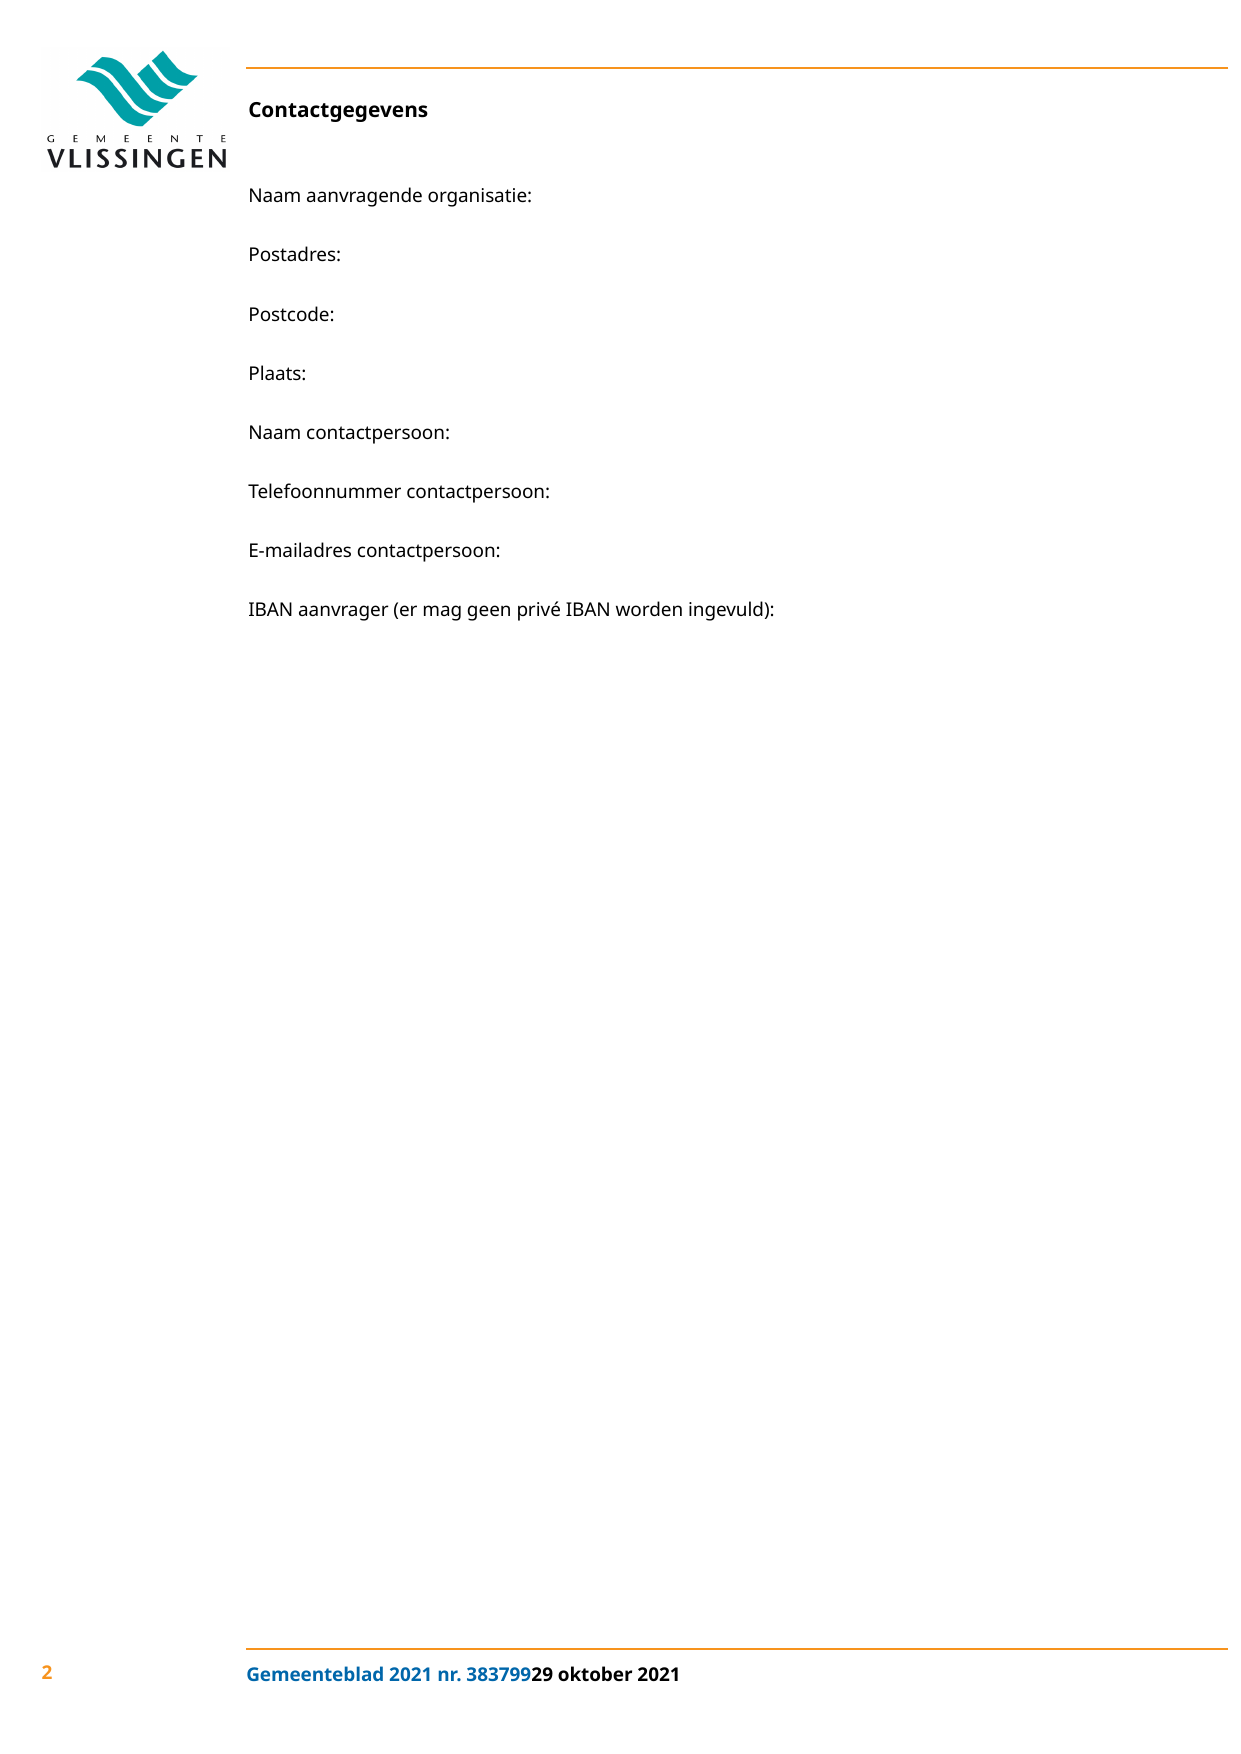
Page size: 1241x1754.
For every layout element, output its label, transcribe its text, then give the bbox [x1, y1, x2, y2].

text Contactgegevens [248, 95, 1152, 123]
text Telefoonnummer contactpersoon: [248, 478, 1152, 504]
text Naam aanvragende organisatie: [248, 182, 1152, 208]
text Postadres: [248, 242, 1152, 267]
text E-mailadres contactpersoon: [248, 537, 1152, 563]
text IBAN aanvrager (er mag geen privé IBAN worden ingevuld): [248, 597, 1152, 622]
picture [41, 47, 231, 172]
text Postcode: [248, 301, 1152, 327]
text Plaats: [248, 360, 1152, 386]
text Naam contactpersoon: [248, 419, 1152, 445]
